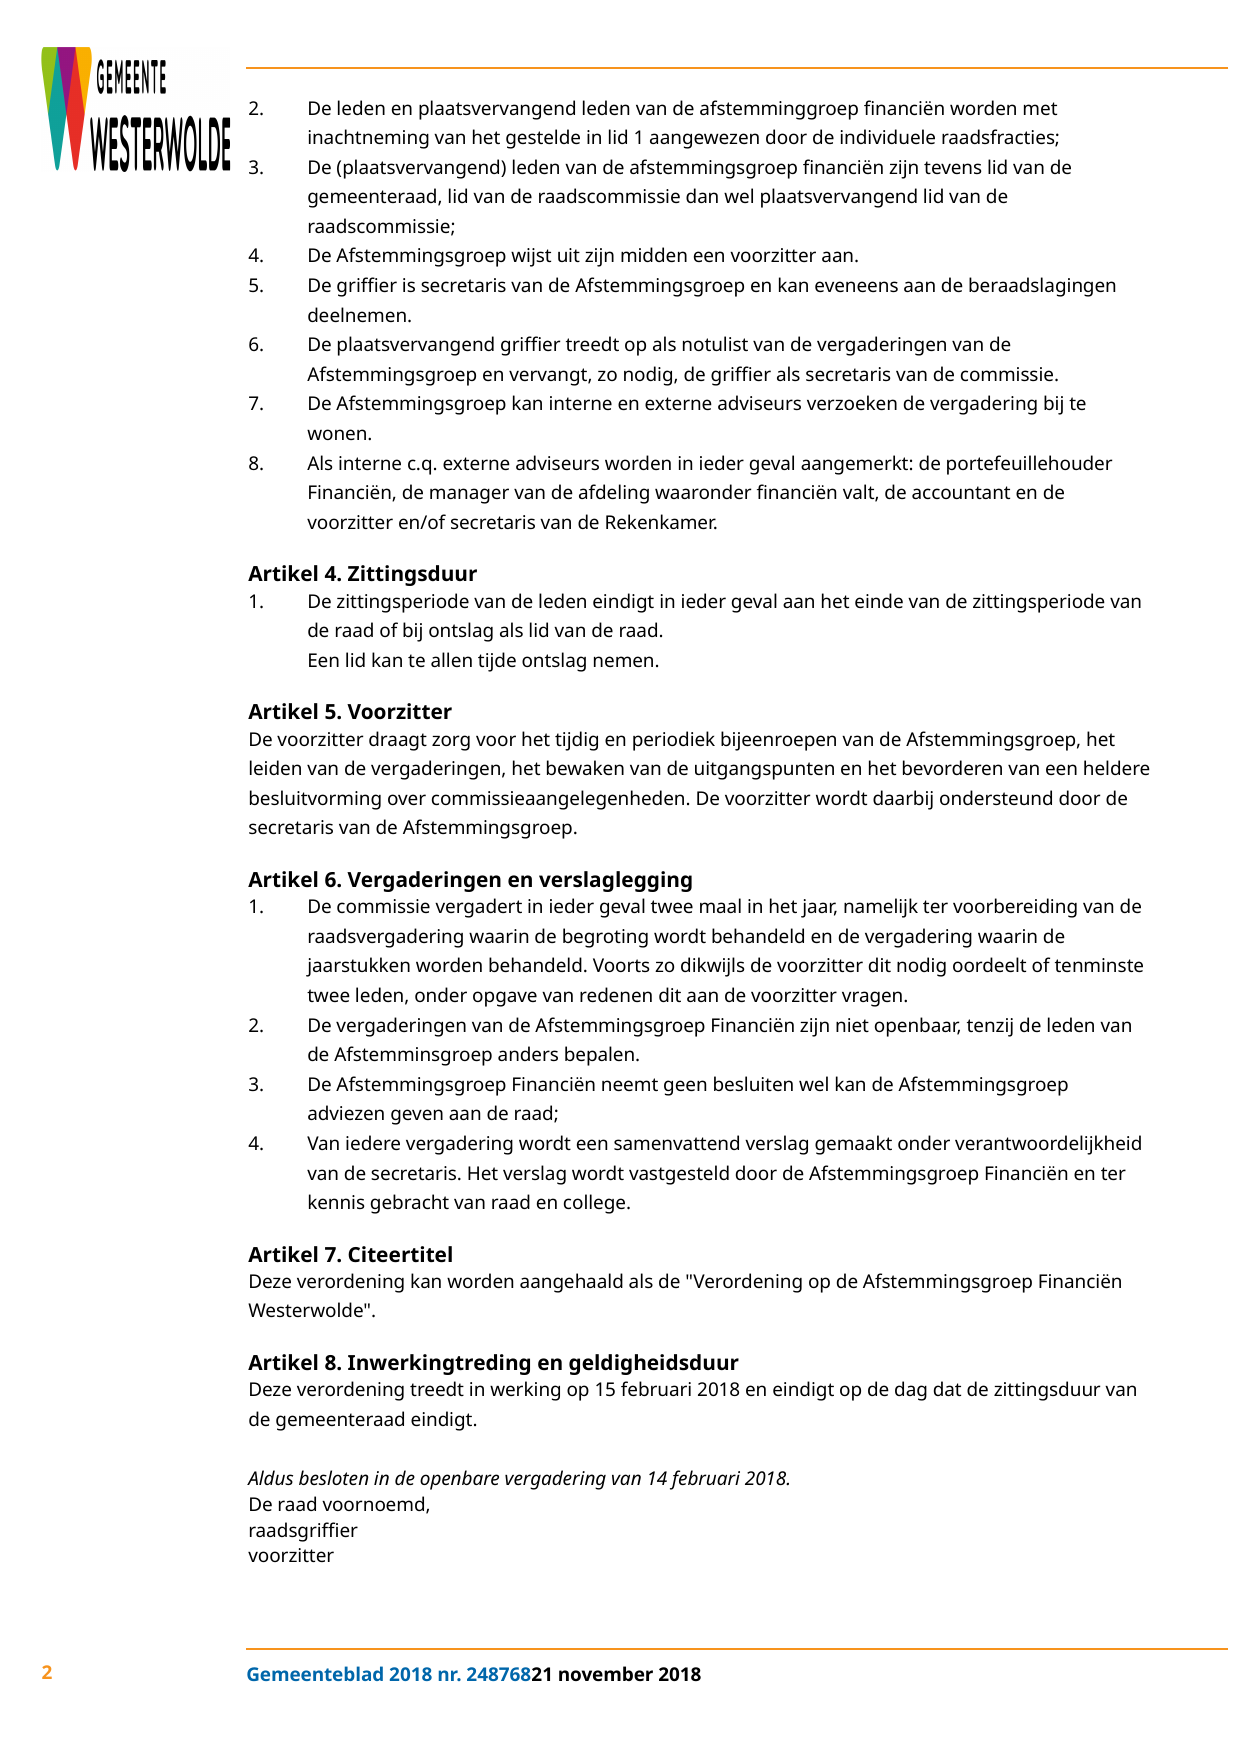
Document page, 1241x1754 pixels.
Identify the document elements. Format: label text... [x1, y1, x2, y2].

list De commissie vergadert in ieder geval twee maal in het jaar, namelijk ter voorbereiding van de raadsvergadering waarin de begroting wordt behandeld en de vergadering waarin de jaarstukken worden behandeld. Voorts zo dikwijls de voorzitter dit nodig oordeelt of tenminste twee leden, onder opgave van redenen dit aan de voorzitter vragen. [248, 893, 1152, 1008]
list De vergaderingen van de Afstemmingsgroep Financiën zijn niet openbaar, tenzij de leden van de Afstemminsgroep anders bepalen. [248, 1012, 1152, 1067]
text Deze verordening treedt in werking op 15 februari 2018 en eindigt op de dag dat de zittingsduur van de gemeenteraad eindigt. [248, 1377, 1152, 1432]
text De raad voornoemd, [248, 1491, 1152, 1517]
list De leden en plaatsvervangend leden van de afstemminggroep financiën worden met inachtneming van het gestelde in lid 1 aangewezen door de individuele raadsfracties; [248, 95, 1152, 150]
text voorzitter [248, 1542, 1152, 1568]
text Artikel 5. Voorzitter [248, 697, 1152, 726]
text Aldus besloten in de openbare vergadering van 14 februari 2018. [248, 1465, 1152, 1491]
list De zittingsperiode van de leden eindigt in ieder geval aan het einde van de zittingsperiode van de raad of bij ontslag als lid van de raad. [248, 588, 1152, 643]
list Een lid kan te allen tijde ontslag nemen. [248, 647, 1152, 673]
list De plaatsvervangend griffier treedt op als notulist van de vergaderingen van de Afstemmingsgroep en vervangt, zo nodig, de griffier als secretaris van de commissie. [248, 331, 1152, 387]
text Artikel 8. Inwerkingtreding en geldigheidsduur [248, 1348, 1152, 1377]
text Artikel 4. Zittingsduur [248, 559, 1152, 588]
list De (plaatsvervangend) leden van de afstemmingsgroep financiën zijn tevens lid van de gemeenteraad, lid van de raadscommissie dan wel plaatsvervangend lid van de raadscommissie; [248, 154, 1152, 239]
list De Afstemmingsgroep wijst uit zijn midden een voorzitter aan. [248, 243, 1152, 268]
list Als interne c.q. externe adviseurs worden in ieder geval aangemerkt: de portefeuillehouder Financiën, de manager van de afdeling waaronder financiën valt, de accountant en de voorzitter en/of secretaris van de Rekenkamer. [248, 450, 1152, 535]
picture [41, 47, 231, 172]
list De Afstemmingsgroep Financiën neemt geen besluiten wel kan de Afstemmingsgroep adviezen geven aan de raad; [248, 1071, 1152, 1126]
text Artikel 7. Citeertitel [248, 1240, 1152, 1268]
list De Afstemmingsgroep kan interne en externe adviseurs verzoeken de vergadering bij te wonen. [248, 391, 1152, 446]
list Van iedere vergadering wordt een samenvattend verslag gemaakt onder verantwoordelijkheid van de secretaris. Het verslag wordt vastgesteld door de Afstemmingsgroep Financiën en ter kennis gebracht van raad en college. [248, 1130, 1152, 1215]
text raadsgriffier [248, 1517, 1152, 1542]
text De voorzitter draagt zorg voor het tijdig en periodiek bijeenroepen van de Afstemmingsgroep, het leiden van de vergaderingen, het bewaken van de uitgangspunten en het bevorderen van een heldere besluitvorming over commissieaangelegenheden. De voorzitter wordt daarbij ondersteund door de secretaris van de Afstemmingsgroep. [248, 726, 1152, 840]
text Deze verordening kan worden aangehaald als de "Verordening op de Afstemmingsgroep Financiën Westerwolde". [248, 1268, 1152, 1323]
text Artikel 6. Vergaderingen en verslaglegging [248, 865, 1152, 893]
list De griffier is secretaris van de Afstemmingsgroep en kan eveneens aan de beraadslagingen deelnemen. [248, 272, 1152, 328]
